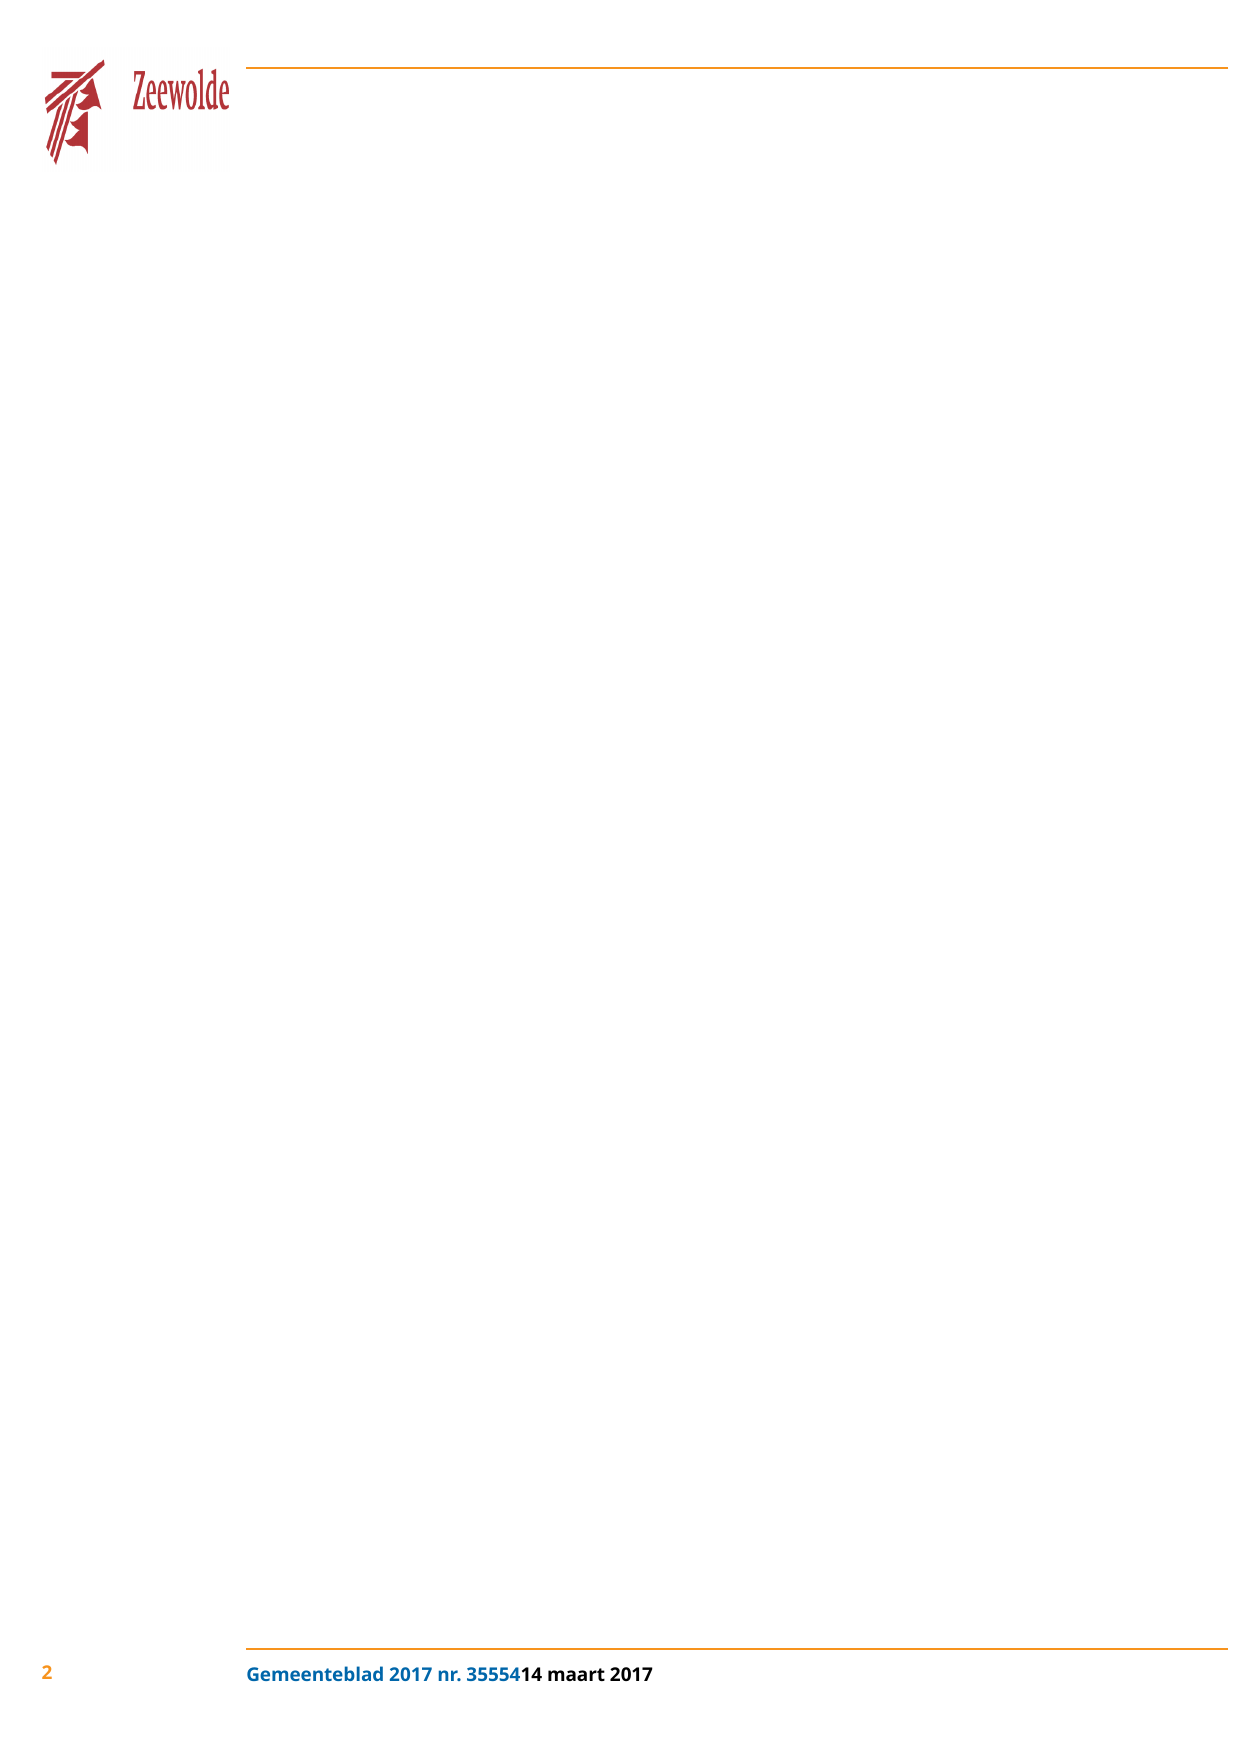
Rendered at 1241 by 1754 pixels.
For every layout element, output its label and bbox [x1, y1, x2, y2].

picture [41, 47, 231, 172]
